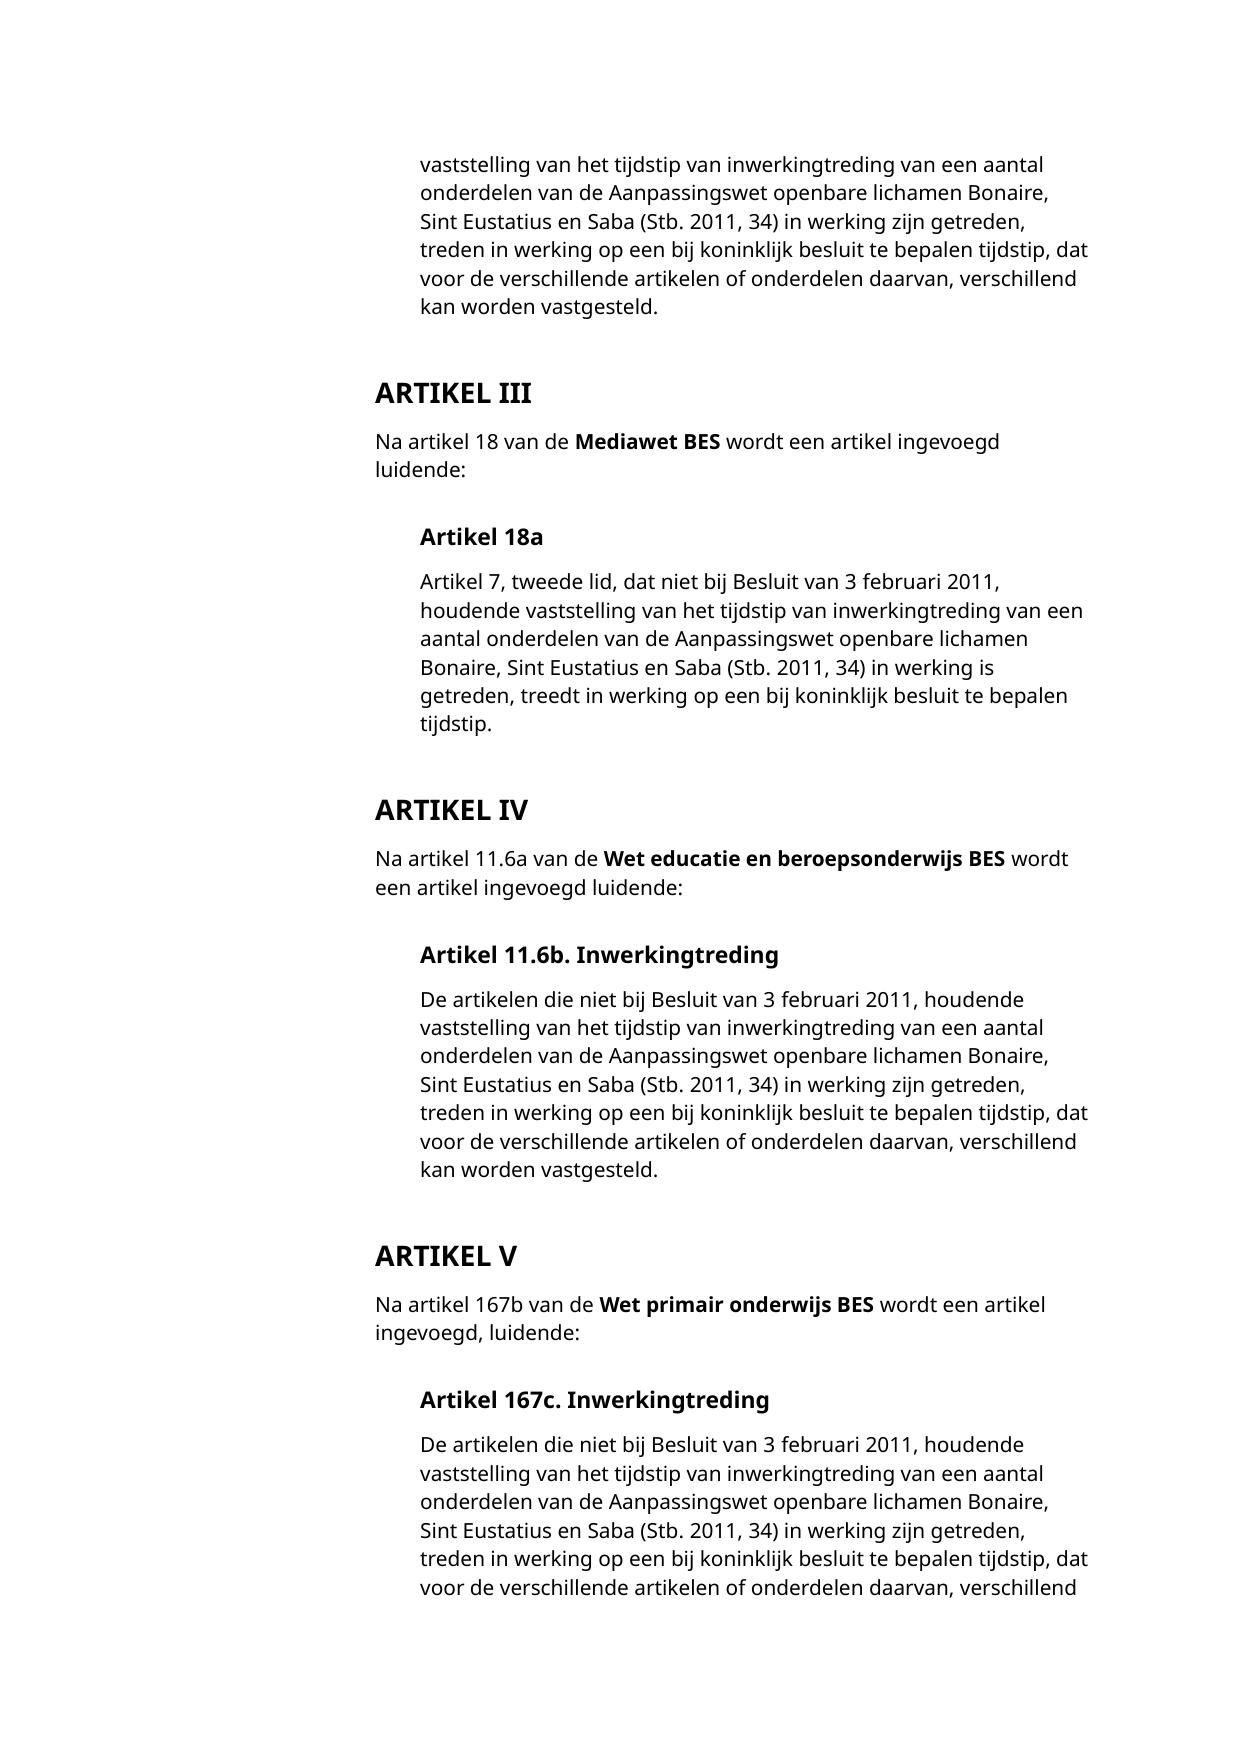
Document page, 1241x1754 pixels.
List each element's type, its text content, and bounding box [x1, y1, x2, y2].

text De artikelen die niet bij Besluit van 3 februari 2011, houdende vaststelling van het tijdstip van inwerkingtreding van een aantal onderdelen van de Aanpassingswet openbare lichamen Bonaire, Sint Eustatius en Saba (Stb. 2011, 34) in werking zijn getreden, treden in werking op een bij koninklijk besluit te bepalen tijdstip, dat voor de verschillende artikelen of onderdelen daarvan, verschillend kan worden vastgesteld. [420, 985, 1090, 1184]
text vaststelling van het tijdstip van inwerkingtreding van een aantal onderdelen van de Aanpassingswet openbare lichamen Bonaire, Sint Eustatius en Saba (Stb. 2011, 34) in werking zijn getreden, treden in werking op een bij koninklijk besluit te bepalen tijdstip, dat voor de verschillende artikelen of onderdelen daarvan, verschillend kan worden vastgesteld. [420, 150, 1090, 321]
text Na artikel 11.6a van de Wet educatie en beroepsonderwijs BES wordt een artikel ingevoegd luidende: [375, 844, 1090, 901]
text Na artikel 167b van de Wet primair onderwijs BES wordt een artikel ingevoegd, luidende: [375, 1290, 1090, 1347]
subtitle ARTIKEL III [375, 373, 1090, 412]
subtitle Artikel 167c. Inwerkingtreding [420, 1384, 1090, 1416]
subtitle Artikel 11.6b. Inwerkingtreding [420, 938, 1090, 970]
subtitle ARTIKEL IV [375, 791, 1090, 829]
subtitle Artikel 18a [420, 521, 1090, 552]
text Na artikel 18 van de Mediawet BES wordt een artikel ingevoegd luidende: [375, 427, 1090, 484]
text Artikel 7, tweede lid, dat niet bij Besluit van 3 februari 2011, houdende vaststelling van het tijdstip van inwerkingtreding van een aantal onderdelen van de Aanpassingswet openbare lichamen Bonaire, Sint Eustatius en Saba (Stb. 2011, 34) in werking is getreden, treedt in werking op een bij koninklijk besluit te bepalen tijdstip. [420, 567, 1090, 738]
text De artikelen die niet bij Besluit van 3 februari 2011, houdende vaststelling van het tijdstip van inwerkingtreding van een aantal onderdelen van de Aanpassingswet openbare lichamen Bonaire, Sint Eustatius en Saba (Stb. 2011, 34) in werking zijn getreden, treden in werking op een bij koninklijk besluit te bepalen tijdstip, dat voor de verschillende artikelen of onderdelen daarvan, verschillend [420, 1431, 1090, 1601]
subtitle ARTIKEL V [375, 1236, 1090, 1275]
